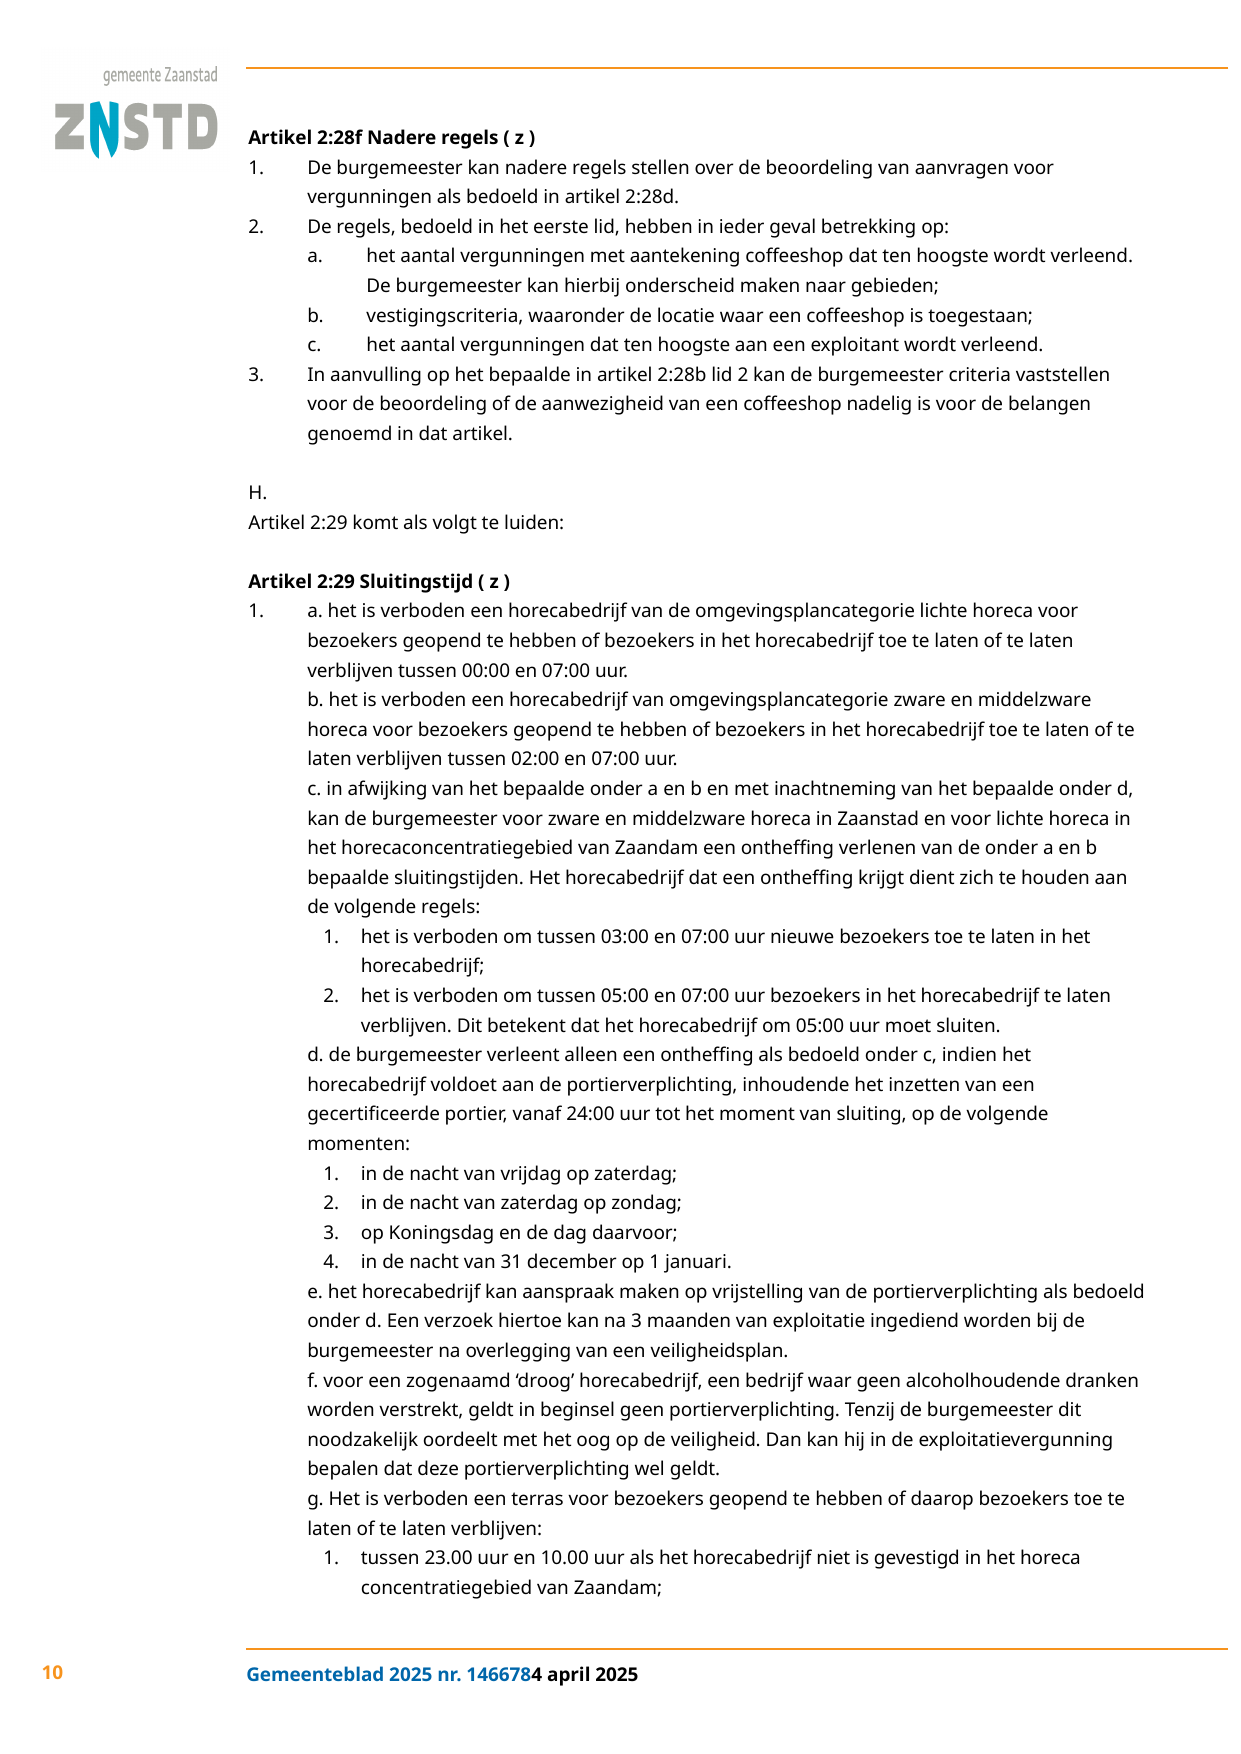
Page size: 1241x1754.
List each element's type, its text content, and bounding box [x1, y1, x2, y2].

picture [41, 47, 231, 172]
list f. voor een zogenaamd ‘droog’ horecabedrijf, een bedrijf waar geen alcoholhoudende dranken worden verstrekt, geldt in beginsel geen portierverplichting. Tenzij de burgemeester dit noodzakelijk oordeelt met het oog op de veiligheid. Dan kan hij in de exploitatievergunning bepalen dat deze portierverplichting wel geldt. [248, 1367, 1152, 1481]
list In aanvulling op het bepaalde in artikel 2:28b lid 2 kan de burgemeester criteria vaststellen voor de beoordeling of de aanwezigheid van een coffeeshop nadelig is voor de belangen genoemd in dat artikel. [248, 361, 1152, 446]
list het is verboden om tussen 03:00 en 07:00 uur nieuwe bezoekers toe te laten in het horecabedrijf; [323, 923, 1152, 978]
list in de nacht van vrijdag op zaterdag; [323, 1160, 1152, 1186]
list in de nacht van zaterdag op zondag; [323, 1189, 1152, 1215]
list vestigingscriteria, waaronder de locatie waar een coffeeshop is toegestaan; [307, 302, 1152, 328]
list g. Het is verboden een terras voor bezoekers geopend te hebben of daarop bezoekers toe te laten of te laten verblijven: [248, 1485, 1152, 1541]
list e. het horecabedrijf kan aanspraak maken op vrijstelling van de portierverplichting als bedoeld onder d. Een verzoek hiertoe kan na 3 maanden van exploitatie ingediend worden bij de burgemeester na overlegging van een veiligheidsplan. [248, 1278, 1152, 1363]
list b. het is verboden een horecabedrijf van omgevingsplancategorie zware en middelzware horeca voor bezoekers geopend te hebben of bezoekers in het horecabedrijf toe te laten of te laten verblijven tussen 02:00 en 07:00 uur. [248, 686, 1152, 771]
list op Koningsdag en de dag daarvoor; [323, 1219, 1152, 1245]
list tussen 23.00 uur en 10.00 uur als het horecabedrijf niet is gevestigd in het horeca concentratiegebied van Zaandam; [323, 1544, 1152, 1600]
text Artikel 2:29 Sluitingstijd ( z ) [248, 568, 1152, 594]
text H. [248, 479, 1152, 505]
text Artikel 2:28f Nadere regels ( z ) [248, 124, 1152, 150]
list in de nacht van 31 december op 1 januari. [323, 1248, 1152, 1274]
list De regels, bedoeld in het eerste lid, hebben in ieder geval betrekking op: [248, 213, 1152, 239]
text Artikel 2:29 komt als volgt te luiden: [248, 509, 1152, 535]
list d. de burgemeester verleent alleen een ontheffing als bedoeld onder c, indien het horecabedrijf voldoet aan de portierverplichting, inhoudende het inzetten van een gecertificeerde portier, vanaf 24:00 uur tot het moment van sluiting, op de volgende momenten: [248, 1041, 1152, 1156]
list het is verboden om tussen 05:00 en 07:00 uur bezoekers in het horecabedrijf te laten verblijven. Dit betekent dat het horecabedrijf om 05:00 uur moet sluiten. [323, 982, 1152, 1038]
list De burgemeester kan nadere regels stellen over de beoordeling van aanvragen voor vergunningen als bedoeld in artikel 2:28d. [248, 154, 1152, 209]
list het aantal vergunningen dat ten hoogste aan een exploitant wordt verleend. [307, 331, 1152, 357]
list c. in afwijking van het bepaalde onder a en b en met inachtneming van het bepaalde onder d, kan de burgemeester voor zware en middelzware horeca in Zaanstad en voor lichte horeca in het horecaconcentratiegebied van Zaandam een ontheffing verlenen van de onder a en b bepaalde sluitingstijden. Het horecabedrijf dat een ontheffing krijgt dient zich te houden aan de volgende regels: [248, 775, 1152, 919]
list het aantal vergunningen met aantekening coffeeshop dat ten hoogste wordt verleend. De burgemeester kan hierbij onderscheid maken naar gebieden; [307, 243, 1152, 298]
list a. het is verboden een horecabedrijf van de omgevingsplancategorie lichte horeca voor bezoekers geopend te hebben of bezoekers in het horecabedrijf toe te laten of te laten verblijven tussen 00:00 en 07:00 uur. [248, 598, 1152, 683]
